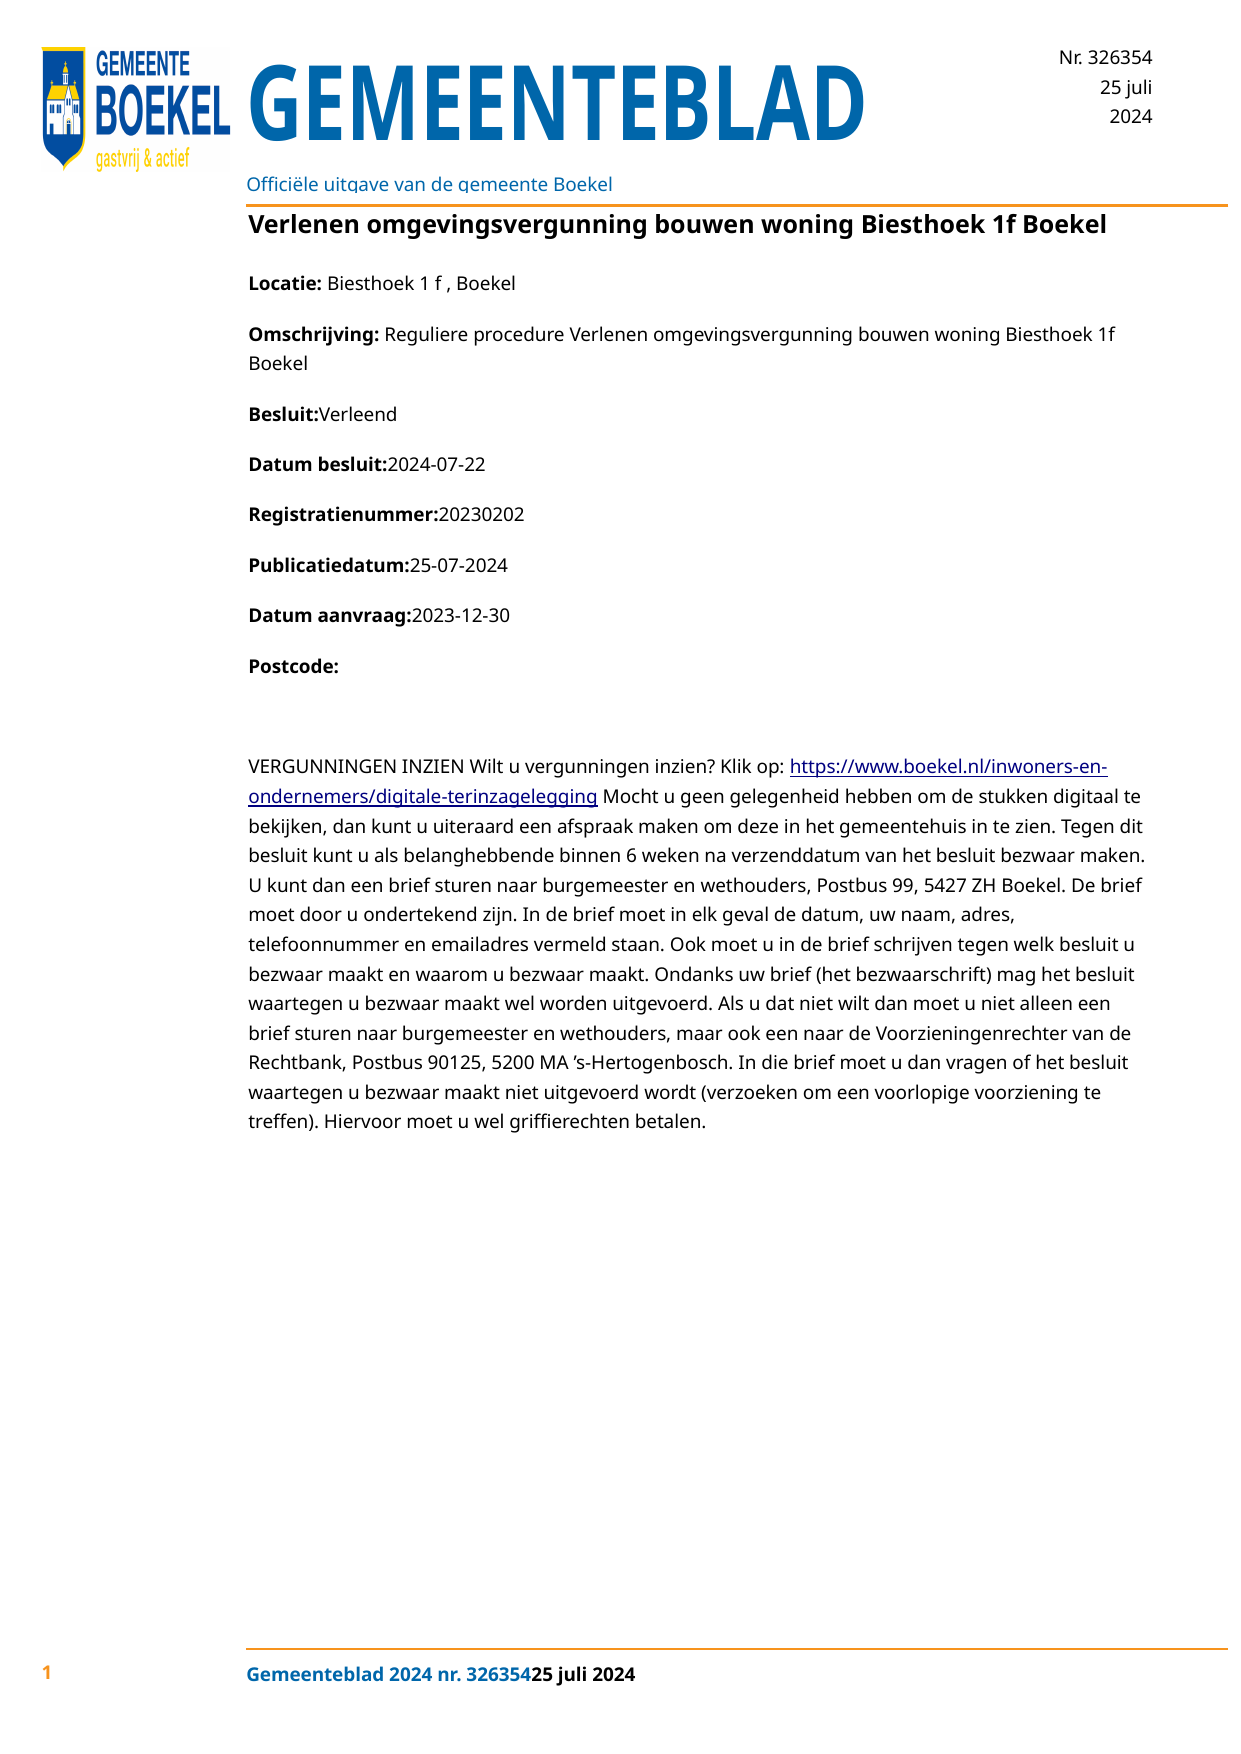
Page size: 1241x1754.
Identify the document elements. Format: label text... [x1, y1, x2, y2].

text Besluit:Verleend [248, 401, 1152, 426]
text Postcode: [248, 653, 1152, 678]
text Datum besluit:2024-07-22 [248, 451, 1152, 477]
text Verlenen omgevingsvergunning bouwen woning Biesthoek 1f Boekel [248, 207, 1152, 241]
text VERGUNNINGEN INZIEN Wilt u vergunningen inzien? Klik op: https://www.boekel.nl/inwoners-en-ondernemers/digitale-terinzagelegging Mocht u geen gelegenheid hebben om de stukken digitaal te bekijken, dan kunt u uiteraard een afspraak maken om deze in het gemeentehuis in te zien. Tegen dit besluit kunt u als belanghebbende binnen 6 weken na verzenddatum van het besluit bezwaar maken. U kunt dan een brief sturen naar burgemeester en wethouders, Postbus 99, 5427 ZH Boekel. De brief moet door u ondertekend zijn. In de brief moet in elk geval de datum, uw naam, adres, telefoonnummer en emailadres vermeld staan. Ook moet u in de brief schrijven tegen welk besluit u bezwaar maakt en waarom u bezwaar maakt. Ondanks uw brief (het bezwaarschrift) mag het besluit waartegen u bezwaar maakt wel worden uitgevoerd. Als u dat niet wilt dan moet u niet alleen een brief sturen naar burgemeester en wethouders, maar ook een naar de Voorzieningenrechter van de Rechtbank, Postbus 90125, 5200 MA ’s-Hertogenbosch. In die brief moet u dan vragen of het besluit waartegen u bezwaar maakt niet uitgevoerd wordt (verzoeken om een voorlopige voorziening te treffen). Hiervoor moet u wel griffierechten betalen. [248, 754, 1152, 1134]
text Registratienummer:20230202 [248, 502, 1152, 527]
text Omschrijving: Reguliere procedure Verlenen omgevingsvergunning bouwen woning Biesthoek 1f Boekel [248, 321, 1152, 376]
text Publicatiedatum:25-07-2024 [248, 552, 1152, 578]
picture [41, 47, 231, 172]
text Locatie: Biesthoek 1 f , Boekel [248, 270, 1152, 296]
text Datum aanvraag:2023-12-30 [248, 602, 1152, 628]
